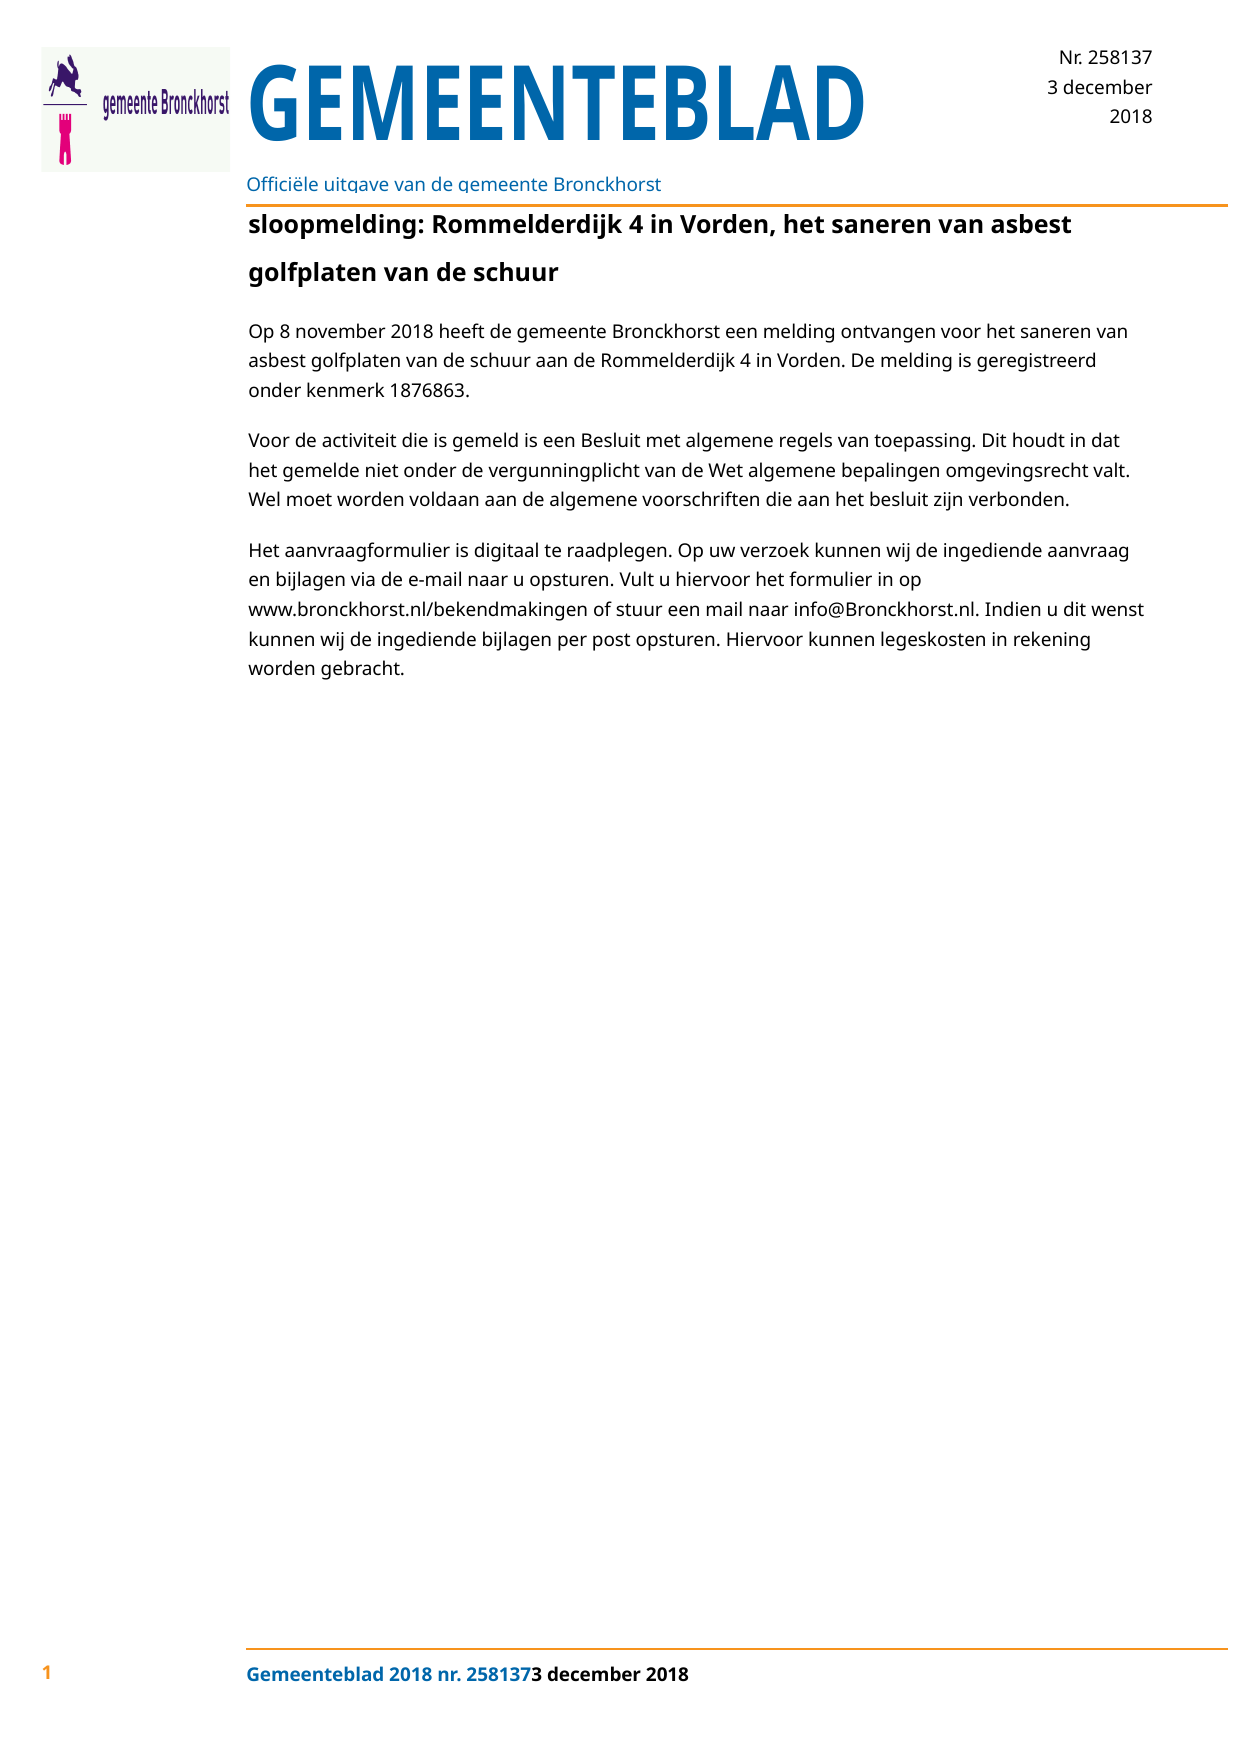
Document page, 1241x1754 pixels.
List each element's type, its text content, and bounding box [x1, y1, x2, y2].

text Het aanvraagformulier is digitaal te raadplegen. Op uw verzoek kunnen wij de ingediende aanvraag en bijlagen via de e-mail naar u opsturen. Vult u hiervoor het formulier in op www.bronckhorst.nl/bekendmakingen of stuur een mail naar info@Bronckhorst.nl. Indien u dit wenst kunnen wij de ingediende bijlagen per post opsturen. Hiervoor kunnen legeskosten in rekening worden gebracht. [248, 537, 1152, 681]
picture [41, 47, 231, 172]
text sloopmelding: Rommelderdijk 4 in Vorden, het saneren van asbest golfplaten van de schuur [248, 207, 1152, 288]
text Voor de activiteit die is gemeld is een Besluit met algemene regels van toepassing. Dit houdt in dat het gemelde niet onder de vergunningplicht van de Wet algemene bepalingen omgevingsrecht valt. Wel moet worden voldaan aan de algemene voorschriften die aan het besluit zijn verbonden. [248, 427, 1152, 512]
text Op 8 november 2018 heeft de gemeente Bronckhorst een melding ontvangen voor het saneren van asbest golfplaten van de schuur aan de Rommelderdijk 4 in Vorden. De melding is geregistreerd onder kenmerk 1876863. [248, 318, 1152, 403]
